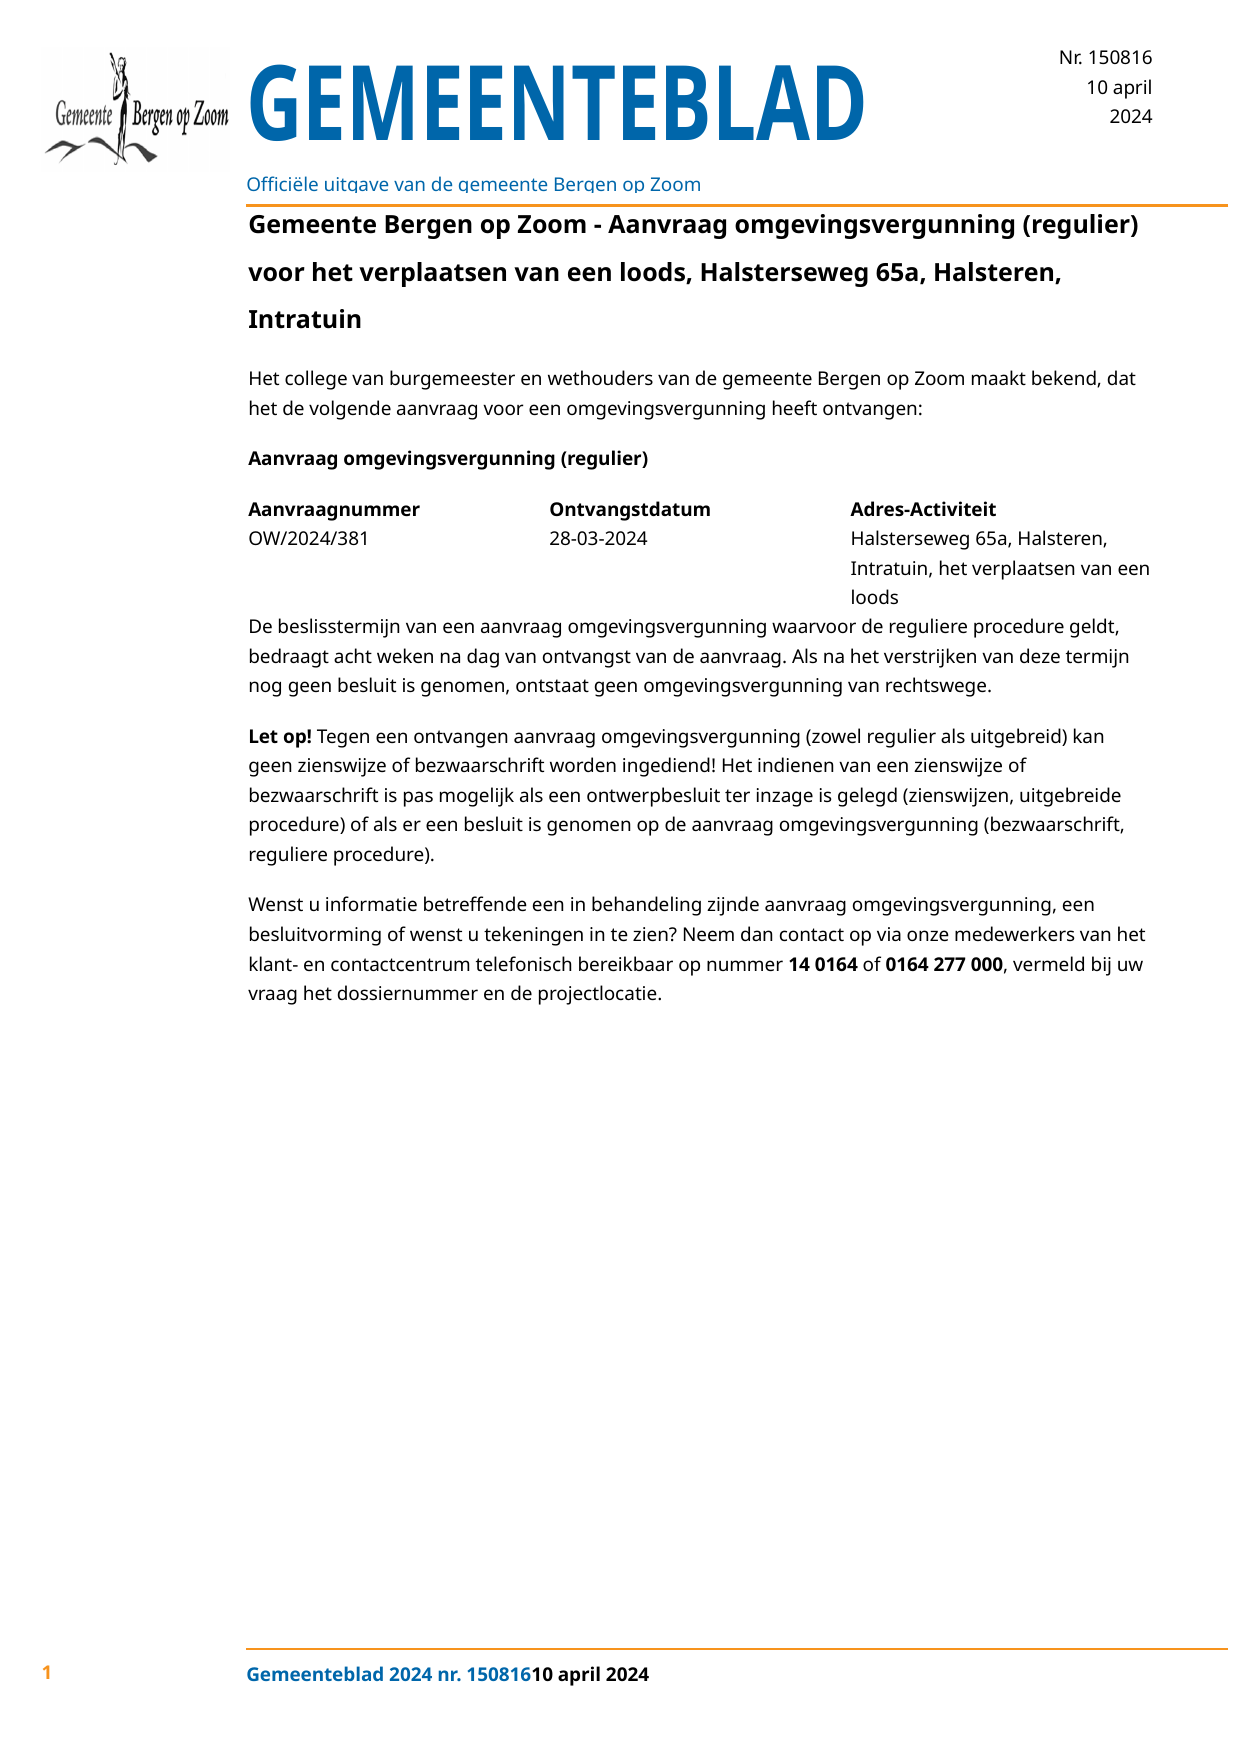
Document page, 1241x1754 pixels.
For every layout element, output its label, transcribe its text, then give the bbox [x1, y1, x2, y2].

table_header OW/2024/381 [248, 525, 549, 610]
text Let op! Tegen een ontvangen aanvraag omgevingsvergunning (zowel regulier als uitgebreid) kan geen zienswijze of bezwaarschrift worden ingediend! Het indienen van een zienswijze of bezwaarschrift is pas mogelijk als een ontwerpbesluit ter inzage is gelegd (zienswijzen, uitgebreide procedure) of als er een besluit is genomen op de aanvraag omgevingsvergunning (bezwaarschrift, reguliere procedure). [248, 723, 1152, 867]
table_header Halsterseweg 65a, Halsteren, Intratuin, het verplaatsen van een loods [850, 525, 1152, 610]
picture [41, 47, 231, 172]
table_header Adres-Activiteit [850, 496, 1152, 522]
text Het college van burgemeester en wethouders van de gemeente Bergen op Zoom maakt bekend, dat het de volgende aanvraag voor een omgevingsvergunning heeft ontvangen: [248, 366, 1152, 421]
text De beslisstermijn van een aanvraag omgevingsvergunning waarvoor de reguliere procedure geldt, bedraagt acht weken na dag van ontvangst van de aanvraag. Als na het verstrijken van deze termijn nog geen besluit is genomen, ontstaat geen omgevingsvergunning van rechtswege. [248, 613, 1152, 698]
text Gemeente Bergen op Zoom - Aanvraag omgevingsvergunning (regulier) voor het verplaatsen van een loods, Halsterseweg 65a, Halsteren, Intratuin [248, 207, 1152, 336]
table_header Aanvraagnummer [248, 496, 549, 522]
table_header 28-03-2024 [549, 525, 850, 610]
table_header Ontvangstdatum [549, 496, 850, 522]
text Wenst u informatie betreffende een in behandeling zijnde aanvraag omgevingsvergunning, een besluitvorming of wenst u tekeningen in te zien? Neem dan contact op via onze medewerkers van het klant- en contactcentrum telefonisch bereikbaar op nummer 14 0164 of 0164 277 000, vermeld bij uw vraag het dossiernummer en de projectlocatie. [248, 892, 1152, 1006]
text Aanvraag omgevingsvergunning (regulier) [248, 446, 1152, 471]
